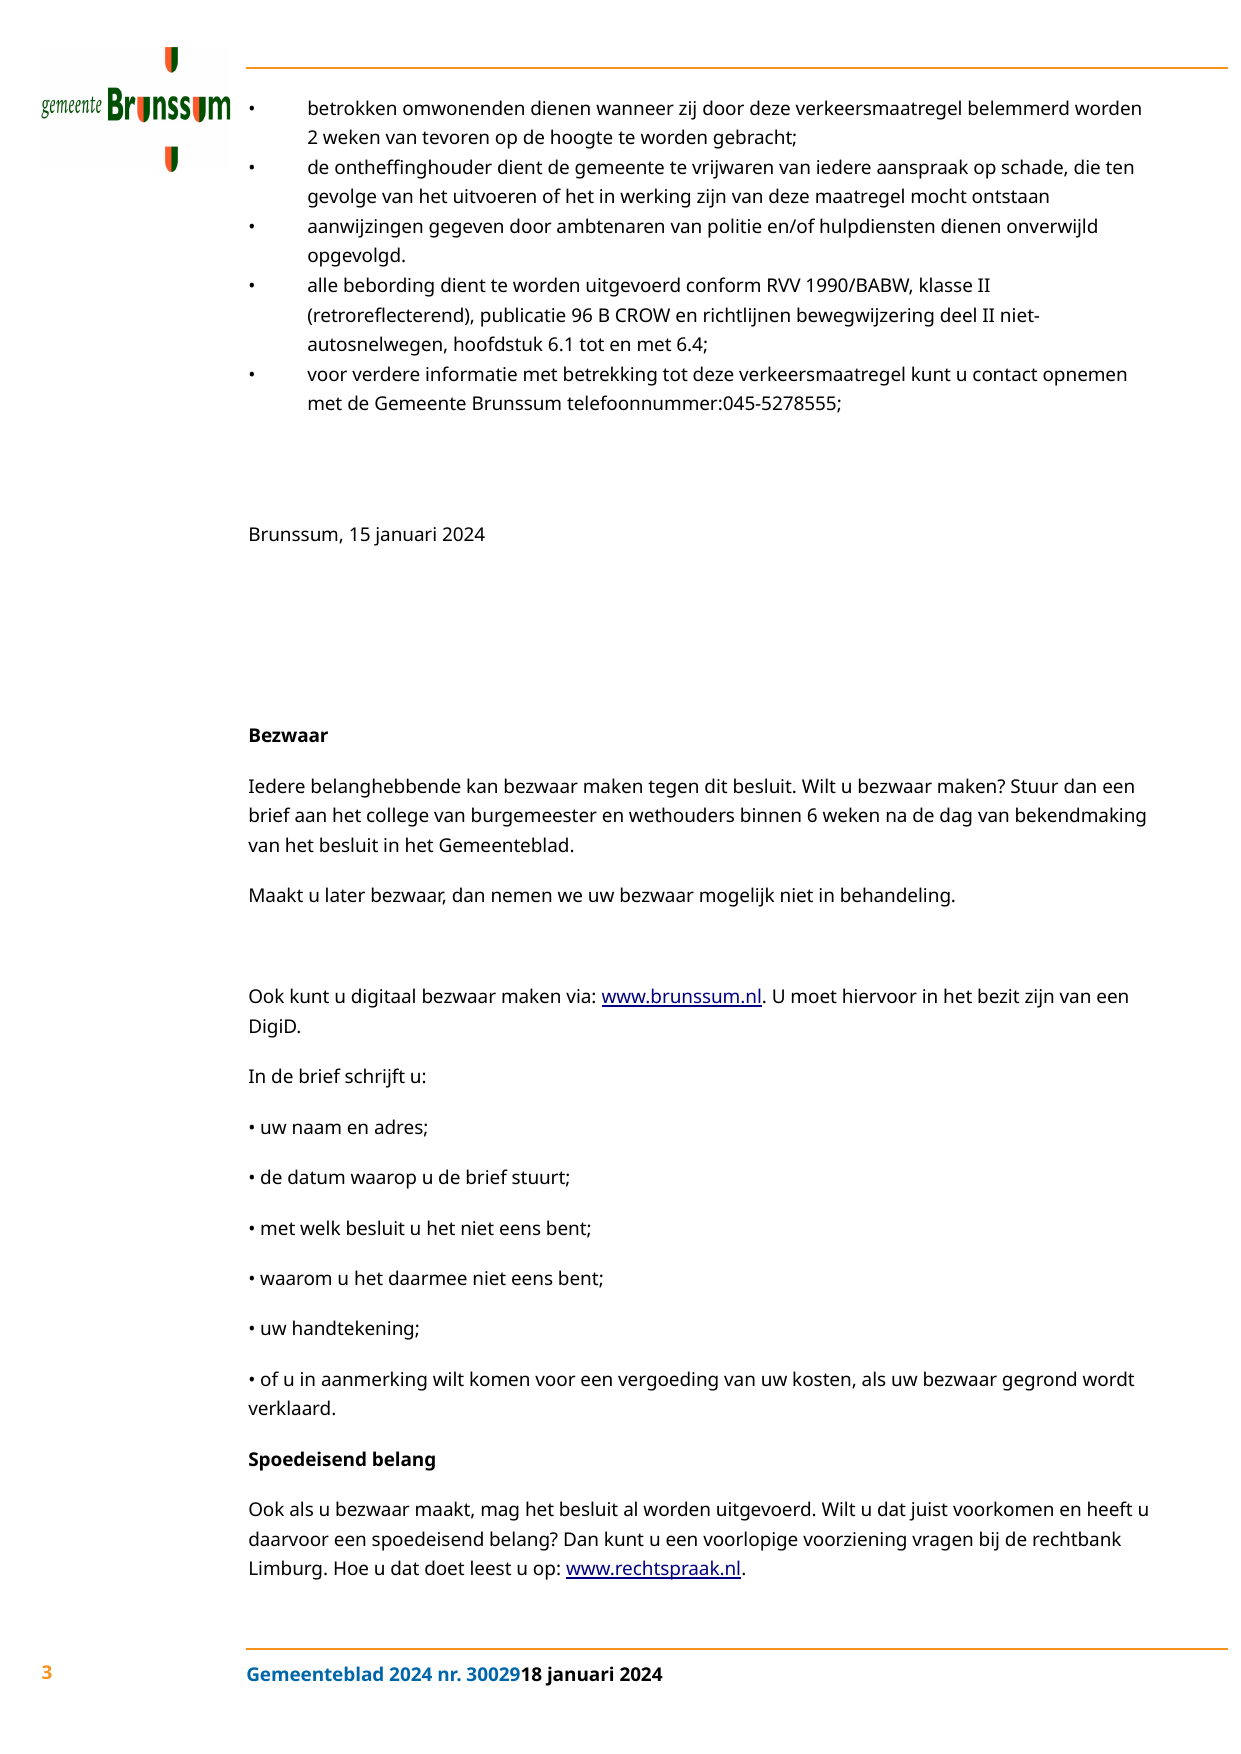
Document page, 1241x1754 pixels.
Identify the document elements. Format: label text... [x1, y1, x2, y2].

list aanwijzingen gegeven door ambtenaren van politie en/of hulpdiensten dienen onverwijld opgevolgd. [248, 213, 1152, 268]
text Bezwaar [248, 723, 1152, 748]
text • uw handtekening; [248, 1316, 1152, 1341]
text • uw naam en adres; [248, 1114, 1152, 1140]
text • de datum waarop u de brief stuurt; [248, 1164, 1152, 1190]
text Maakt u later bezwaar, dan nemen we uw bezwaar mogelijk niet in behandeling. [248, 883, 1152, 908]
picture [41, 47, 231, 172]
text Ook kunt u digitaal bezwaar maken via: www.brunssum.nl. U moet hiervoor in het bezit zijn van een DigiD. [248, 983, 1152, 1039]
list betrokken omwonenden dienen wanneer zij door deze verkeersmaatregel belemmerd worden 2 weken van tevoren op de hoogte te worden gebracht; [248, 95, 1152, 150]
text Iedere belanghebbende kan bezwaar maken tegen dit besluit. Wilt u bezwaar maken? Stuur dan een brief aan het college van burgemeester en wethouders binnen 6 weken na de dag van bekendmaking van het besluit in het Gemeenteblad. [248, 773, 1152, 858]
text Brunssum, 15 januari 2024 [248, 521, 1152, 547]
text • waarom u het daarmee niet eens bent; [248, 1265, 1152, 1291]
text Ook als u bezwaar maakt, mag het besluit al worden uitgevoerd. Wilt u dat juist voorkomen en heeft u daarvoor een spoedeisend belang? Dan kunt u een voorlopige voorziening vragen bij de rechtbank Limburg. Hoe u dat doet leest u op: www.rechtspraak.nl. [248, 1496, 1152, 1581]
text Spoedeisend belang [248, 1446, 1152, 1472]
list alle bebording dient te worden uitgevoerd conform RVV 1990/BABW, klasse II (retroreflecterend), publicatie 96 B CROW en richtlijnen bewegwijzering deel II niet-autosnelwegen, hoofdstuk 6.1 tot en met 6.4; [248, 272, 1152, 357]
list de ontheffinghouder dient de gemeente te vrijwaren van iedere aanspraak op schade, die ten gevolge van het uitvoeren of het in werking zijn van deze maatregel mocht ontstaan [248, 154, 1152, 209]
text • of u in aanmerking wilt komen voor een vergoeding van uw kosten, als uw bezwaar gegrond wordt verklaard. [248, 1366, 1152, 1421]
text • met welk besluit u het niet eens bent; [248, 1215, 1152, 1241]
list voor verdere informatie met betrekking tot deze verkeersmaatregel kunt u contact opnemen met de Gemeente Brunssum telefoonnummer:045-5278555; [248, 361, 1152, 416]
text In de brief schrijft u: [248, 1063, 1152, 1089]
